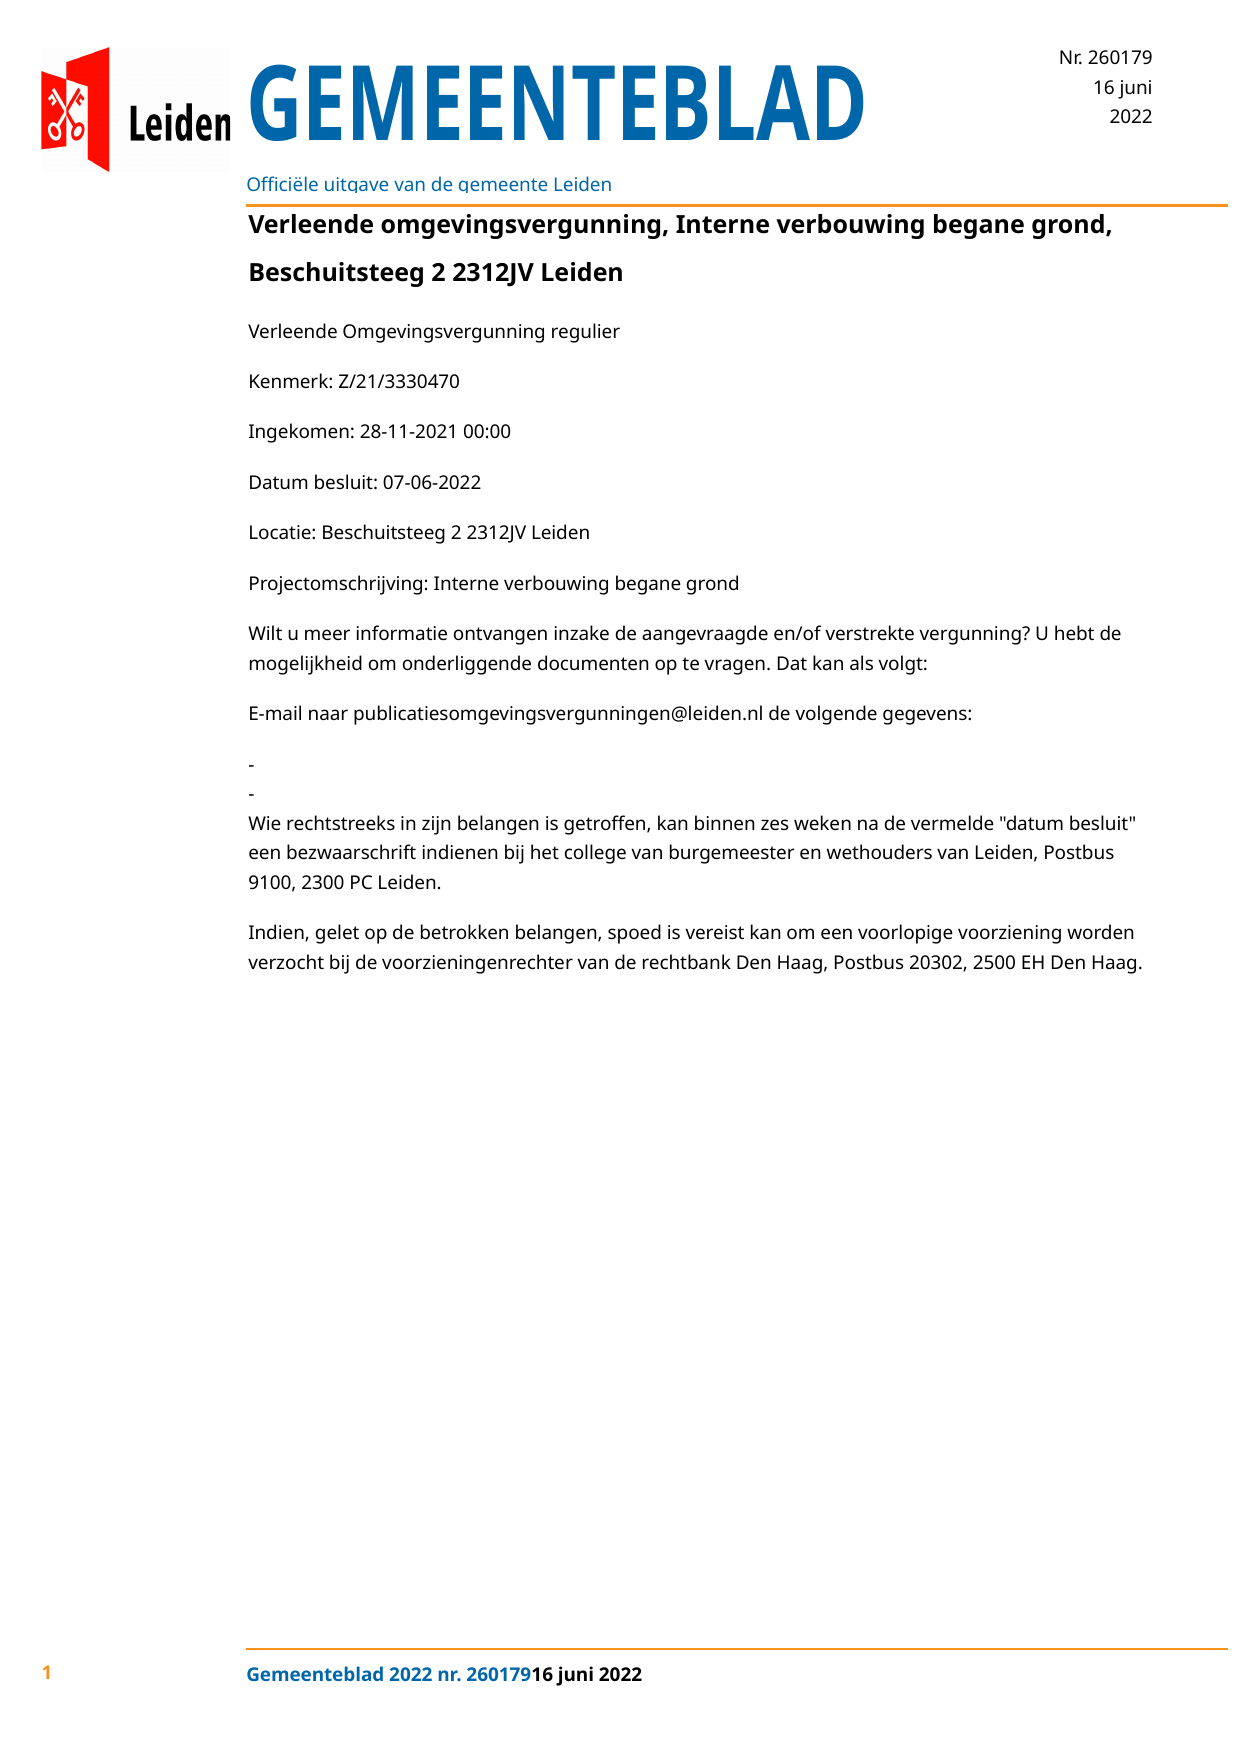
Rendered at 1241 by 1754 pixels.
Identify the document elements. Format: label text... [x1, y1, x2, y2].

text Ingekomen: 28-11-2021 00:00 [248, 419, 1152, 444]
text Indien, gelet op de betrokken belangen, spoed is vereist kan om een voorlopige voorziening worden verzocht bij de voorzieningenrechter van de rechtbank Den Haag, Postbus 20302, 2500 EH Den Haag. [248, 919, 1152, 975]
text Wilt u meer informatie ontvangen inzake de aangevraagde en/of verstrekte vergunning? U hebt de mogelijkheid om onderliggende documenten op te vragen. Dat kan als volgt: [248, 620, 1152, 676]
text Projectomschrijving: Interne verbouwing begane grond [248, 570, 1152, 596]
text Verleende Omgevingsvergunning regulier [248, 318, 1152, 344]
text E-mail naar publicatiesomgevingsvergunningen@leiden.nl de volgende gegevens: [248, 700, 1152, 726]
text Verleende omgevingsvergunning, Interne verbouwing begane grond, Beschuitsteeg 2 2312JV Leiden [248, 207, 1152, 288]
picture [41, 47, 231, 172]
text Kenmerk: Z/21/3330470 [248, 368, 1152, 394]
text Wie rechtstreeks in zijn belangen is getroffen, kan binnen zes weken na de vermelde "datum besluit" een bezwaarschrift indienen bij het college van burgemeester en wethouders van Leiden, Postbus 9100, 2300 PC Leiden. [248, 810, 1152, 895]
text Datum besluit: 07-06-2022 [248, 469, 1152, 495]
text Locatie: Beschuitsteeg 2 2312JV Leiden [248, 519, 1152, 545]
